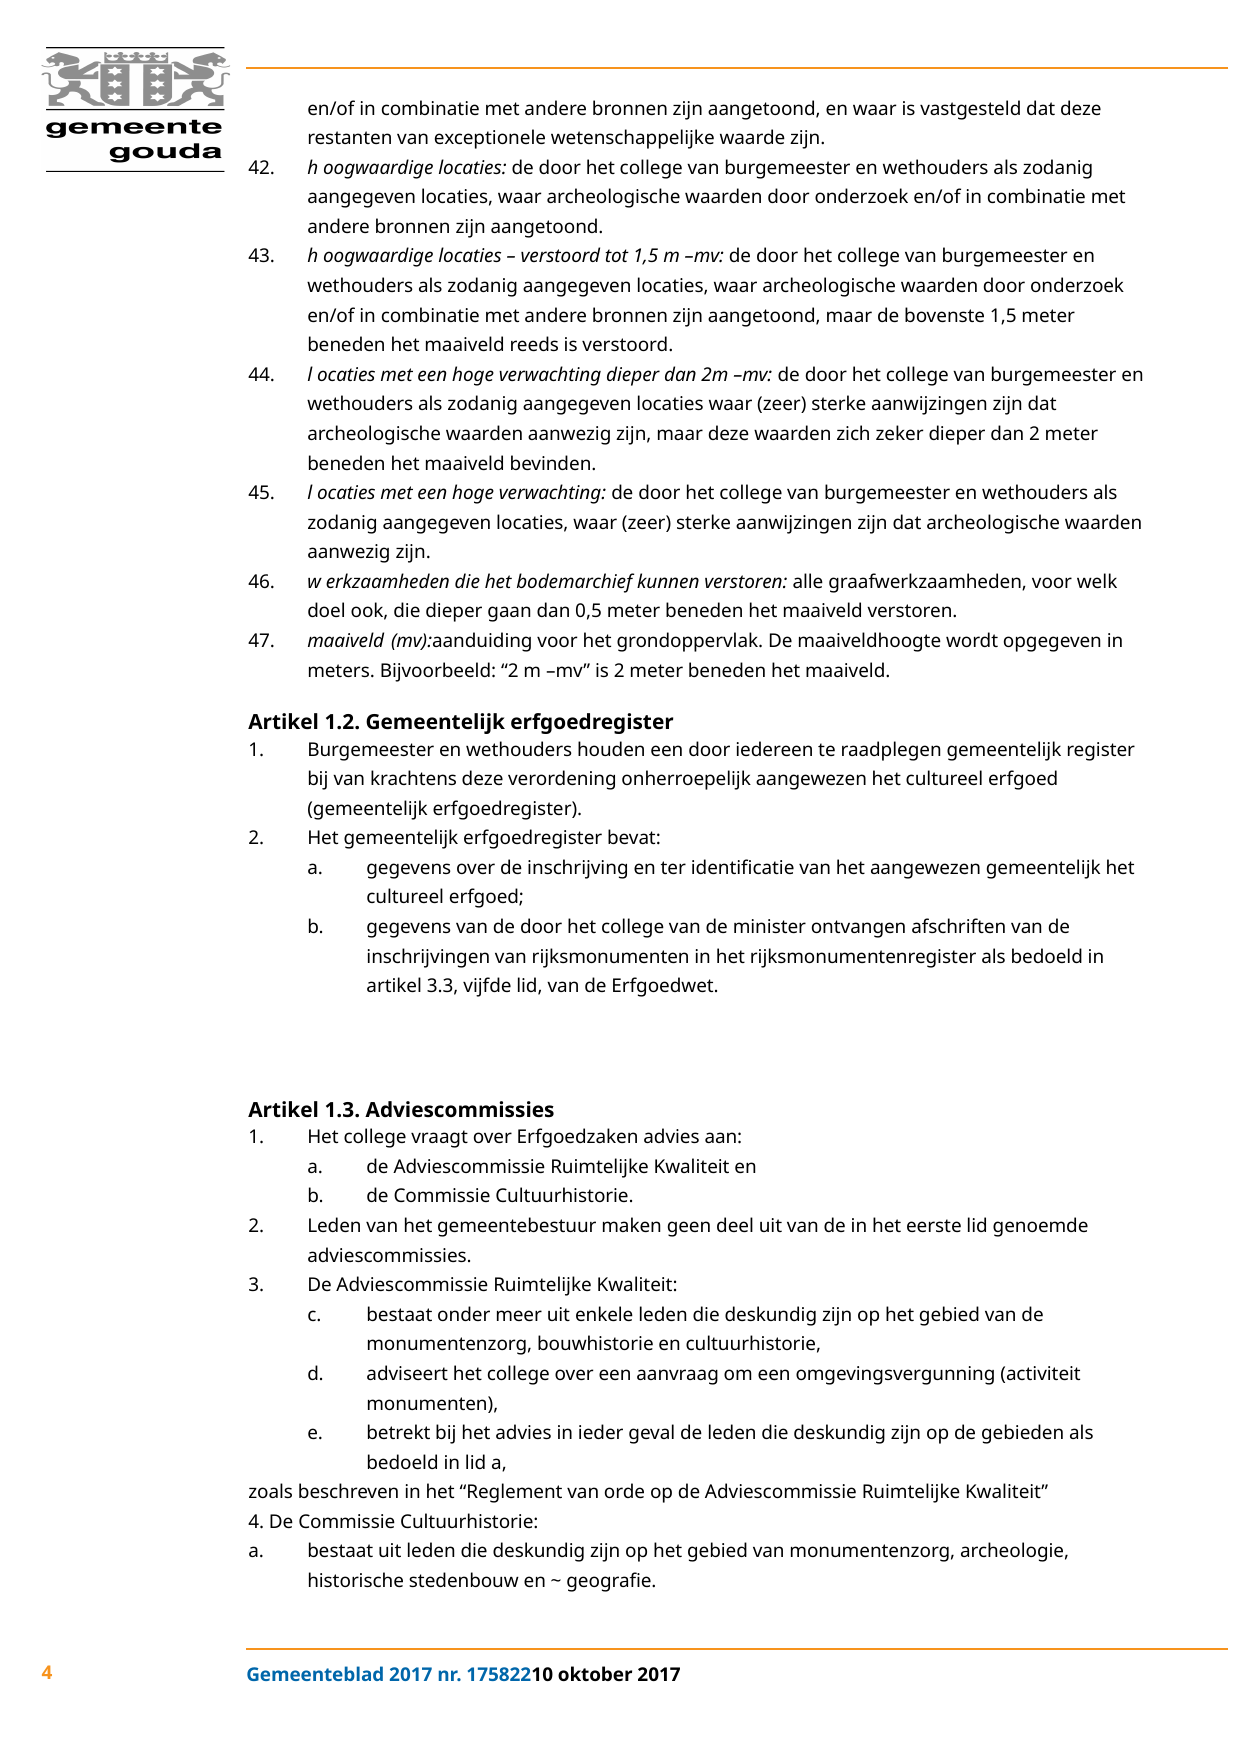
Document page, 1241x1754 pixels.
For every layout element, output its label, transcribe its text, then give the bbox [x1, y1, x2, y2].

list bestaat uit leden die deskundig zijn op het gebied van monumentenzorg, archeologie, historische stedenbouw en ~ geografie. [248, 1538, 1152, 1593]
list bestaat onder meer uit enkele leden die deskundig zijn op het gebied van de monumentenzorg, bouwhistorie en cultuurhistorie, [307, 1301, 1152, 1356]
list maaiveld (mv):aanduiding voor het grondoppervlak. De maaiveldhoogte wordt opgegeven in meters. Bijvoorbeeld: “2 m –mv” is 2 meter beneden het maaiveld. [248, 627, 1152, 683]
text 4. De Commissie Cultuurhistorie: [248, 1508, 1152, 1534]
picture [41, 47, 231, 172]
list Burgemeester en wethouders houden een door iedereen te raadplegen gemeentelijk register bij van krachtens deze verordening onherroepelijk aangewezen het cultureel erfgoed (gemeentelijk erfgoedregister). [248, 736, 1152, 821]
list Het college vraagt over Erfgoedzaken advies aan: [248, 1123, 1152, 1149]
list l ocaties met een hoge verwachting: de door het college van burgemeester en wethouders als zodanig aangegeven locaties, waar (zeer) sterke aanwijzingen zijn dat archeologische waarden aanwezig zijn. [248, 479, 1152, 564]
text Artikel 1.2. Gemeentelijk erfgoedregister [248, 707, 1152, 736]
list gegevens over de inschrijving en ter identificatie van het aangewezen gemeentelijk het cultureel erfgoed; [307, 854, 1152, 909]
list de Adviescommissie Ruimtelijke Kwaliteit en [307, 1153, 1152, 1179]
list en/of in combinatie met andere bronnen zijn aangetoond, en waar is vastgesteld dat deze restanten van exceptionele wetenschappelijke waarde zijn. [248, 95, 1152, 150]
list adviseert het college over een aanvraag om een omgevingsvergunning (activiteit monumenten), [307, 1360, 1152, 1416]
list Het gemeentelijk erfgoedregister bevat: [248, 824, 1152, 850]
list de Commissie Cultuurhistorie. [307, 1183, 1152, 1208]
list l ocaties met een hoge verwachting dieper dan 2m –mv: de door het college van burgemeester en wethouders als zodanig aangegeven locaties waar (zeer) sterke aanwijzingen zijn dat archeologische waarden aanwezig zijn, maar deze waarden zich zeker dieper dan 2 meter beneden het maaiveld bevinden. [248, 361, 1152, 476]
list De Adviescommissie Ruimtelijke Kwaliteit: [248, 1271, 1152, 1297]
list w erkzaamheden die het bodemarchief kunnen verstoren: alle graafwerkzaamheden, voor welk doel ook, die dieper gaan dan 0,5 meter beneden het maaiveld verstoren. [248, 568, 1152, 623]
list h oogwaardige locaties: de door het college van burgemeester en wethouders als zodanig aangegeven locaties, waar archeologische waarden door onderzoek en/of in combinatie met andere bronnen zijn aangetoond. [248, 154, 1152, 239]
list Leden van het gemeentebestuur maken geen deel uit van de in het eerste lid genoemde adviescommissies. [248, 1212, 1152, 1268]
text Artikel 1.3. Adviescommissies [248, 1095, 1152, 1123]
text zoals beschreven in het “Reglement van orde op de Adviescommissie Ruimtelijke Kwaliteit” [248, 1478, 1152, 1504]
list h oogwaardige locaties – verstoord tot 1,5 m –mv: de door het college van burgemeester en wethouders als zodanig aangegeven locaties, waar archeologische waarden door onderzoek en/of in combinatie met andere bronnen zijn aangetoond, maar de bovenste 1,5 meter beneden het maaiveld reeds is verstoord. [248, 243, 1152, 357]
list betrekt bij het advies in ieder geval de leden die deskundig zijn op de gebieden als bedoeld in lid a, [307, 1419, 1152, 1475]
list gegevens van de door het college van de minister ontvangen afschriften van de inschrijvingen van rijksmonumenten in het rijksmonumentenregister als bedoeld in artikel 3.3, vijfde lid, van de Erfgoedwet. [307, 913, 1152, 998]
